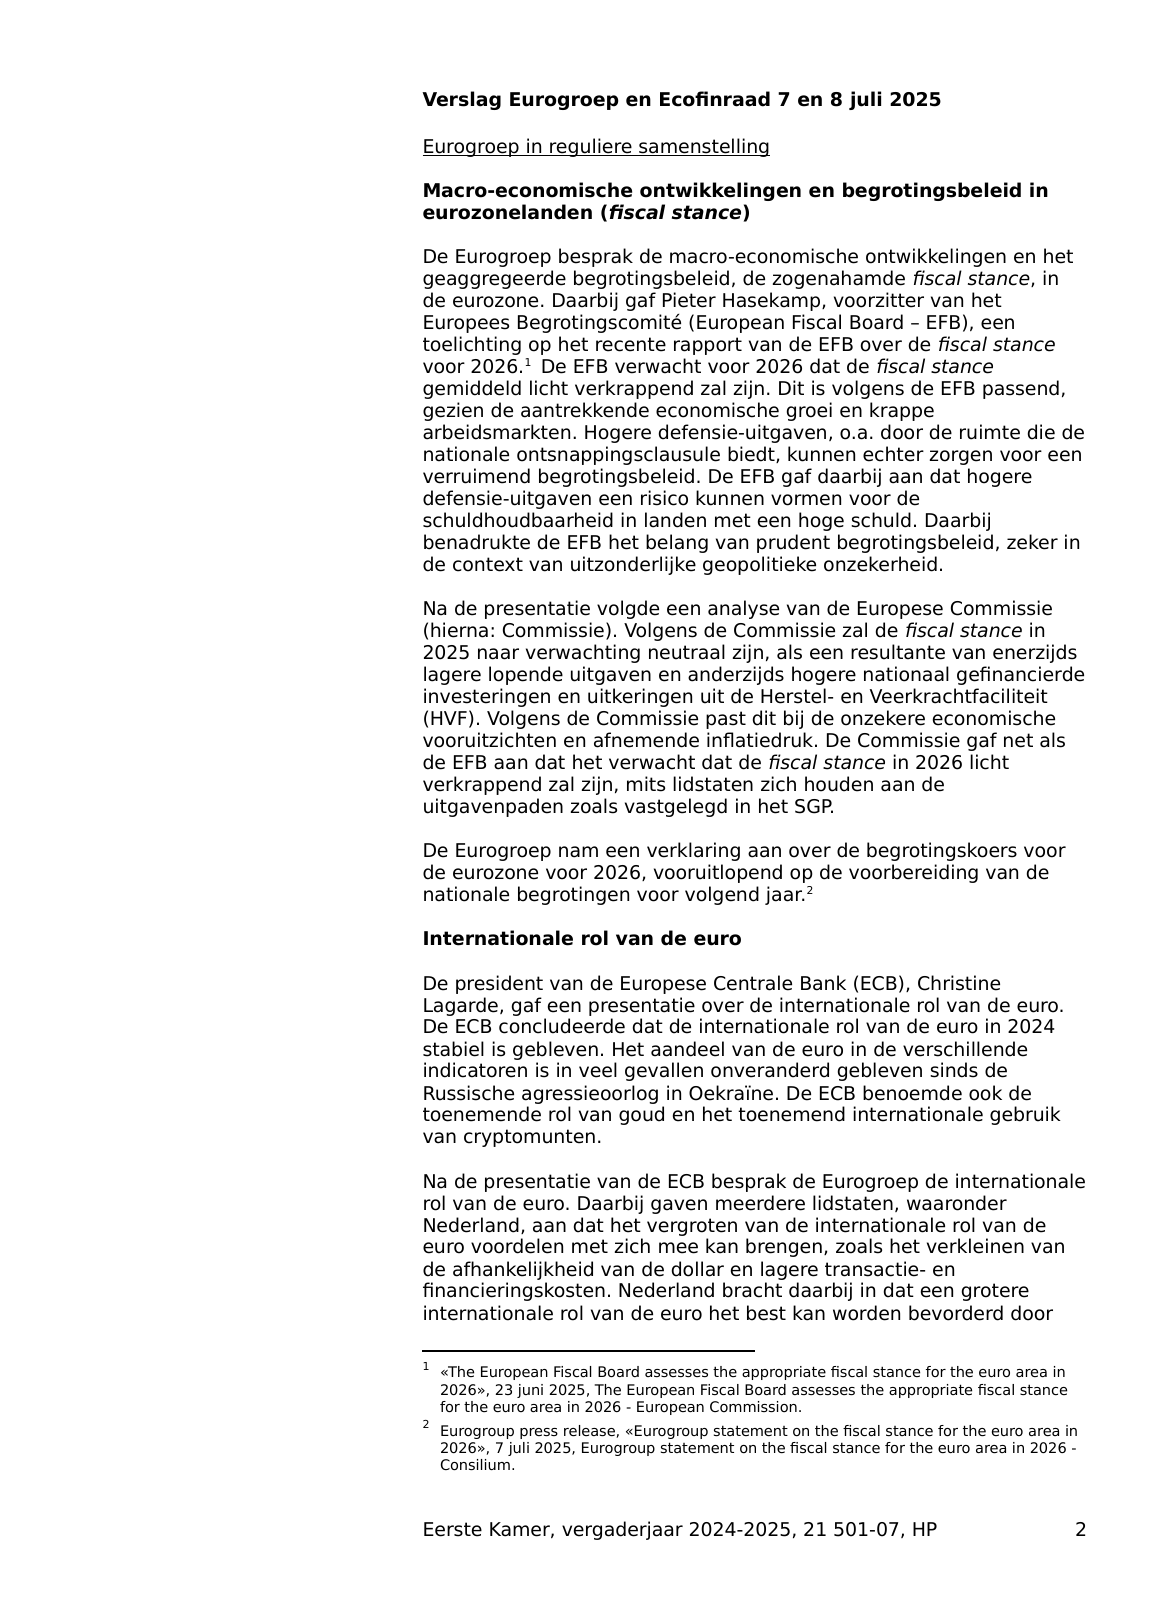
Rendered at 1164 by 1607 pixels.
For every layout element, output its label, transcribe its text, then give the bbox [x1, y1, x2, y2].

text De Eurogroep nam een verklaring aan over de begrotingskoers voor de eurozone voor 2026, vooruitlopend op de voorbereiding van de nationale begrotingen voor volgend jaar. [422, 840, 1087, 906]
text Na de presentatie volgde een analyse van de Europese Commissie (hierna: Commissie). Volgens de Commissie zal de fiscal stance in 2025 naar verwachting neutraal zijn, als een resultante van enerzijds lagere lopende uitgaven en anderzijds hogere nationaal gefinancierde investeringen en uitkeringen uit de Herstel- en Veerkrachtfaciliteit (HVF). Volgens de Commissie past dit bij de onzekere economische vooruitzichten en afnemende inflatiedruk. De Commissie gaf net als de EFB aan dat het verwacht dat de fiscal stance in 2026 licht verkrappend zal zijn, mits lidstaten zich houden aan de uitgavenpaden zoals vastgelegd in het SGP. [422, 598, 1087, 818]
text «The European Fiscal Board assesses the appropriate fiscal stance for the euro area in 2026», 23 juni 2025, The European Fiscal Board assesses the appropriate fiscal stance for the euro area in 2026 - European Commission. [422, 1360, 1087, 1416]
subtitle Verslag Eurogroep en Ecofinraad 7 en 8 juli 2025 [422, 89, 1087, 111]
subtitle Internationale rol van de euro [422, 928, 1087, 950]
subtitle Eurogroep in reguliere samenstelling [422, 136, 1087, 158]
text De president van de Europese Centrale Bank (ECB), Christine Lagarde, gaf een presentatie over de internationale rol van de euro. De ECB concludeerde dat de internationale rol van de euro in 2024 stabiel is gebleven. Het aandeel van de euro in de verschillende indicatoren is in veel gevallen onveranderd gebleven sinds de Russische agressieoorlog in Oekraïne. De ECB benoemde ook de toenemende rol van goud en het toenemend internationale gebruik van cryptomunten. [422, 972, 1087, 1148]
text Eurogroup press release, «Eurogroup statement on the fiscal stance for the euro area in 2026», 7 juli 2025, Eurogroup statement on the fiscal stance for the euro area in 2026 - Consilium. [422, 1418, 1087, 1474]
subtitle Macro-economische ontwikkelingen en begrotingsbeleid in eurozonelanden (fiscal stance) [422, 180, 1087, 224]
text De Eurogroep besprak de macro-economische ontwikkelingen en het geaggregeerde begrotingsbeleid, de zogenahamde fiscal stance, in de eurozone. Daarbij gaf Pieter Hasekamp, voorzitter van het Europees Begrotingscomité (European Fiscal Board – EFB), een toelichting op het recente rapport van de EFB over de fiscal stance voor 2026. De EFB verwacht voor 2026 dat de fiscal stance gemiddeld licht verkrappend zal zijn. Dit is volgens de EFB passend, gezien de aantrekkende economische groei en krappe arbeidsmarkten. Hogere defensie-uitgaven, o.a. door de ruimte die de nationale ontsnappingsclausule biedt, kunnen echter zorgen voor een verruimend begrotingsbeleid. De EFB gaf daarbij aan dat hogere defensie-uitgaven een risico kunnen vormen voor de schuldhoudbaarheid in landen met een hoge schuld. Daarbij benadrukte de EFB het belang van prudent begrotingsbeleid, zeker in de context van uitzonderlijke geopolitieke onzekerheid. [422, 246, 1087, 576]
text Na de presentatie van de ECB besprak de Eurogroep de internationale rol van de euro. Daarbij gaven meerdere lidstaten, waaronder Nederland, aan dat het vergroten van de internationale rol van de euro voordelen met zich mee kan brengen, zoals het verkleinen van de afhankelijkheid van de dollar en lagere transactie- en financieringskosten. Nederland bracht daarbij in dat een grotere internationale rol van de euro het best kan worden bevorderd door [422, 1171, 1087, 1324]
